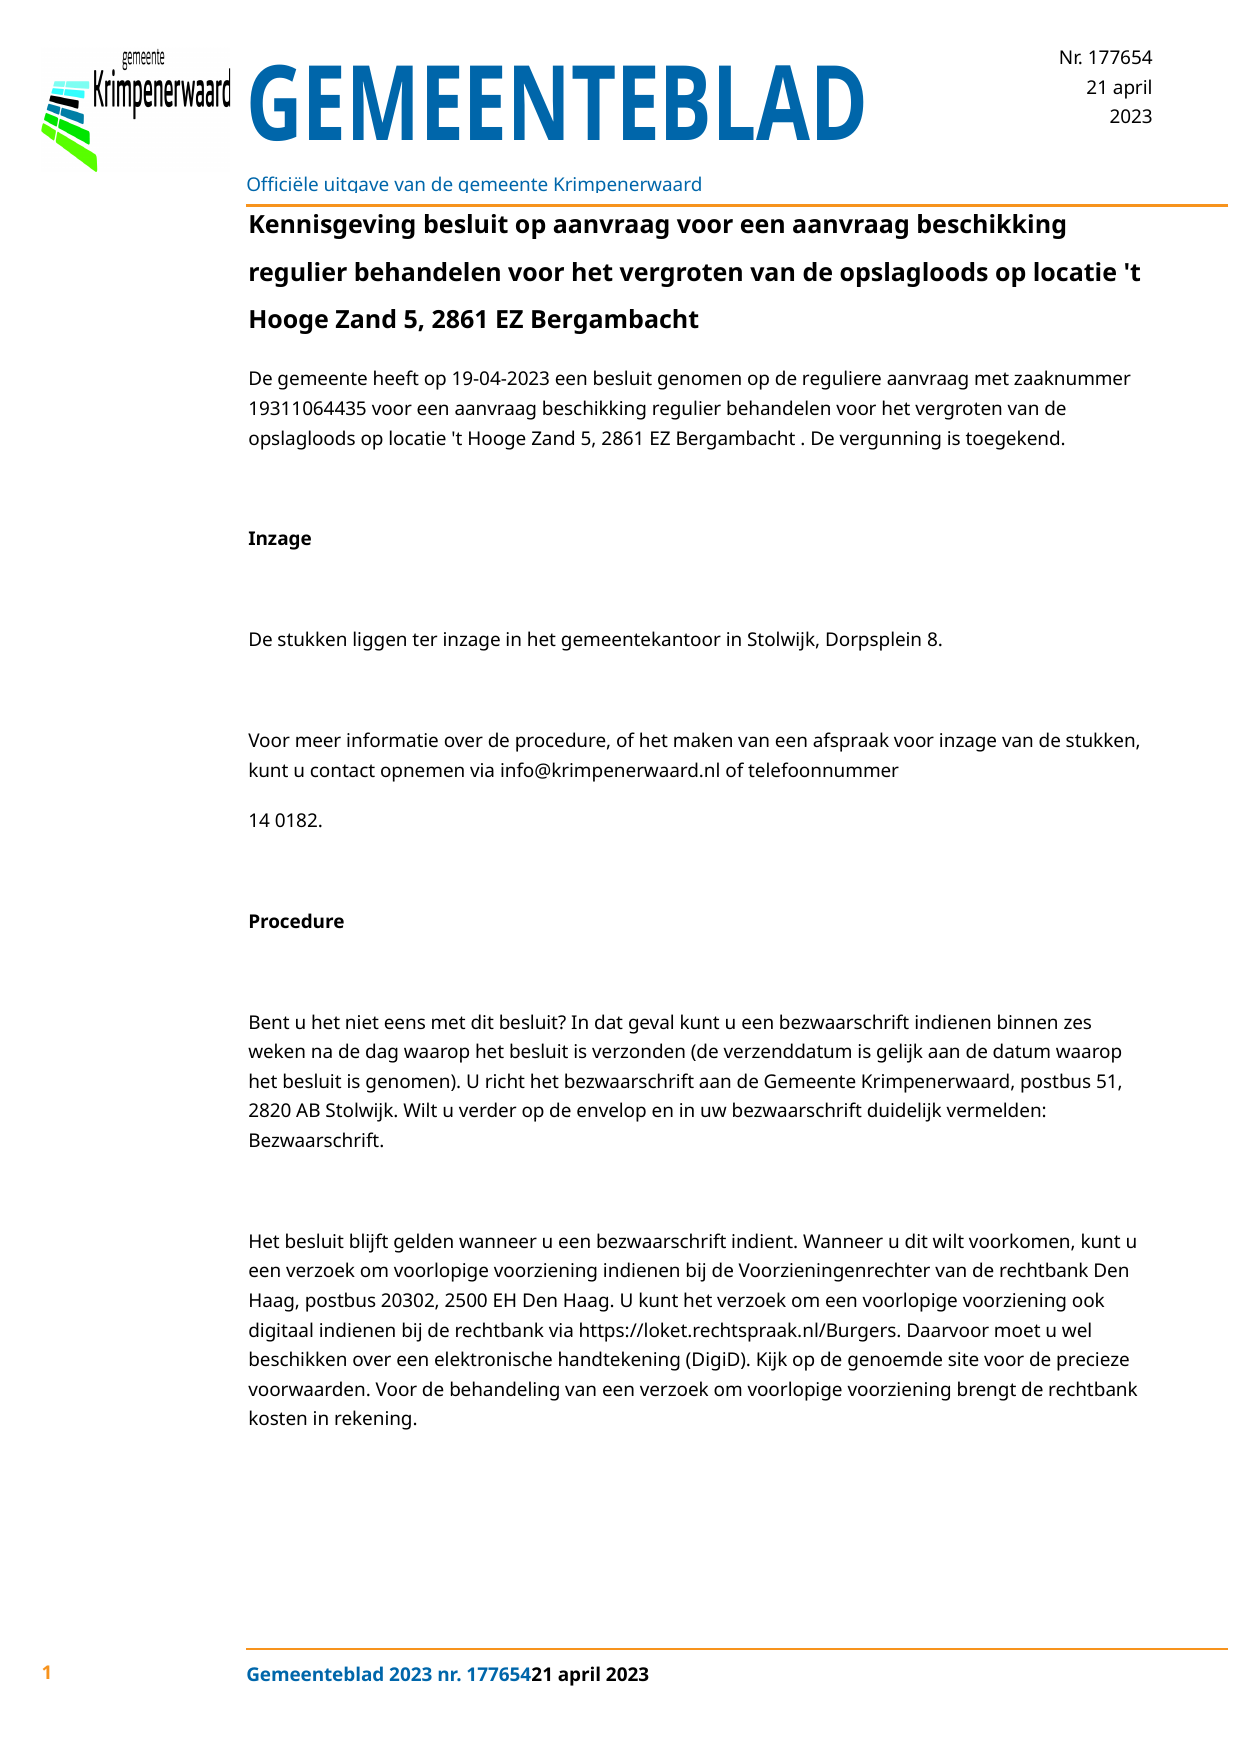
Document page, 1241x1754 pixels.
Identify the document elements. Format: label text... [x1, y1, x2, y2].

text Bent u het niet eens met dit besluit? In dat geval kunt u een bezwaarschrift indienen binnen zes weken na de dag waarop het besluit is verzonden (de verzenddatum is gelijk aan de datum waarop het besluit is genomen). U richt het bezwaarschrift aan de Gemeente Krimpenerwaard, postbus 51, 2820 AB Stolwijk. Wilt u verder op de envelop en in uw bezwaarschrift duidelijk vermelden: Bezwaarschrift. [248, 1009, 1152, 1153]
text De gemeente heeft op 19-04-2023 een besluit genomen op de reguliere aanvraag met zaaknummer 19311064435 voor een aanvraag beschikking regulier behandelen voor het vergroten van de opslagloods op locatie 't Hooge Zand 5, 2861 EZ Bergambacht . De vergunning is toegekend. [248, 366, 1152, 450]
text Procedure [248, 908, 1152, 934]
text 14 0182. [248, 807, 1152, 833]
text Het besluit blijft gelden wanneer u een bezwaarschrift indient. Wanneer u dit wilt voorkomen, kunt u een verzoek om voorlopige voorziening indienen bij de Voorzieningenrechter van de rechtbank Den Haag, postbus 20302, 2500 EH Den Haag. U kunt het verzoek om een voorlopige voorziening ook digitaal indienen bij de rechtbank via https://loket.rechtspraak.nl/Burgers. Daarvoor moet u wel beschikken over een elektronische handtekening (DigiD). Kijk op de genoemde site voor de precieze voorwaarden. Voor de behandeling van een verzoek om voorlopige voorziening brengt de rechtbank kosten in rekening. [248, 1228, 1152, 1431]
text Kennisgeving besluit op aanvraag voor een aanvraag beschikking regulier behandelen voor het vergroten van de opslagloods op locatie 't Hooge Zand 5, 2861 EZ Bergambacht [248, 207, 1152, 336]
text De stukken liggen ter inzage in het gemeentekantoor in Stolwijk, Dorpsplein 8. [248, 626, 1152, 652]
text Inzage [248, 526, 1152, 551]
picture [41, 47, 231, 172]
text Voor meer informatie over de procedure, of het maken van een afspraak voor inzage van de stukken, kunt u contact opnemen via info@krimpenerwaard.nl of telefoonnummer [248, 727, 1152, 782]
